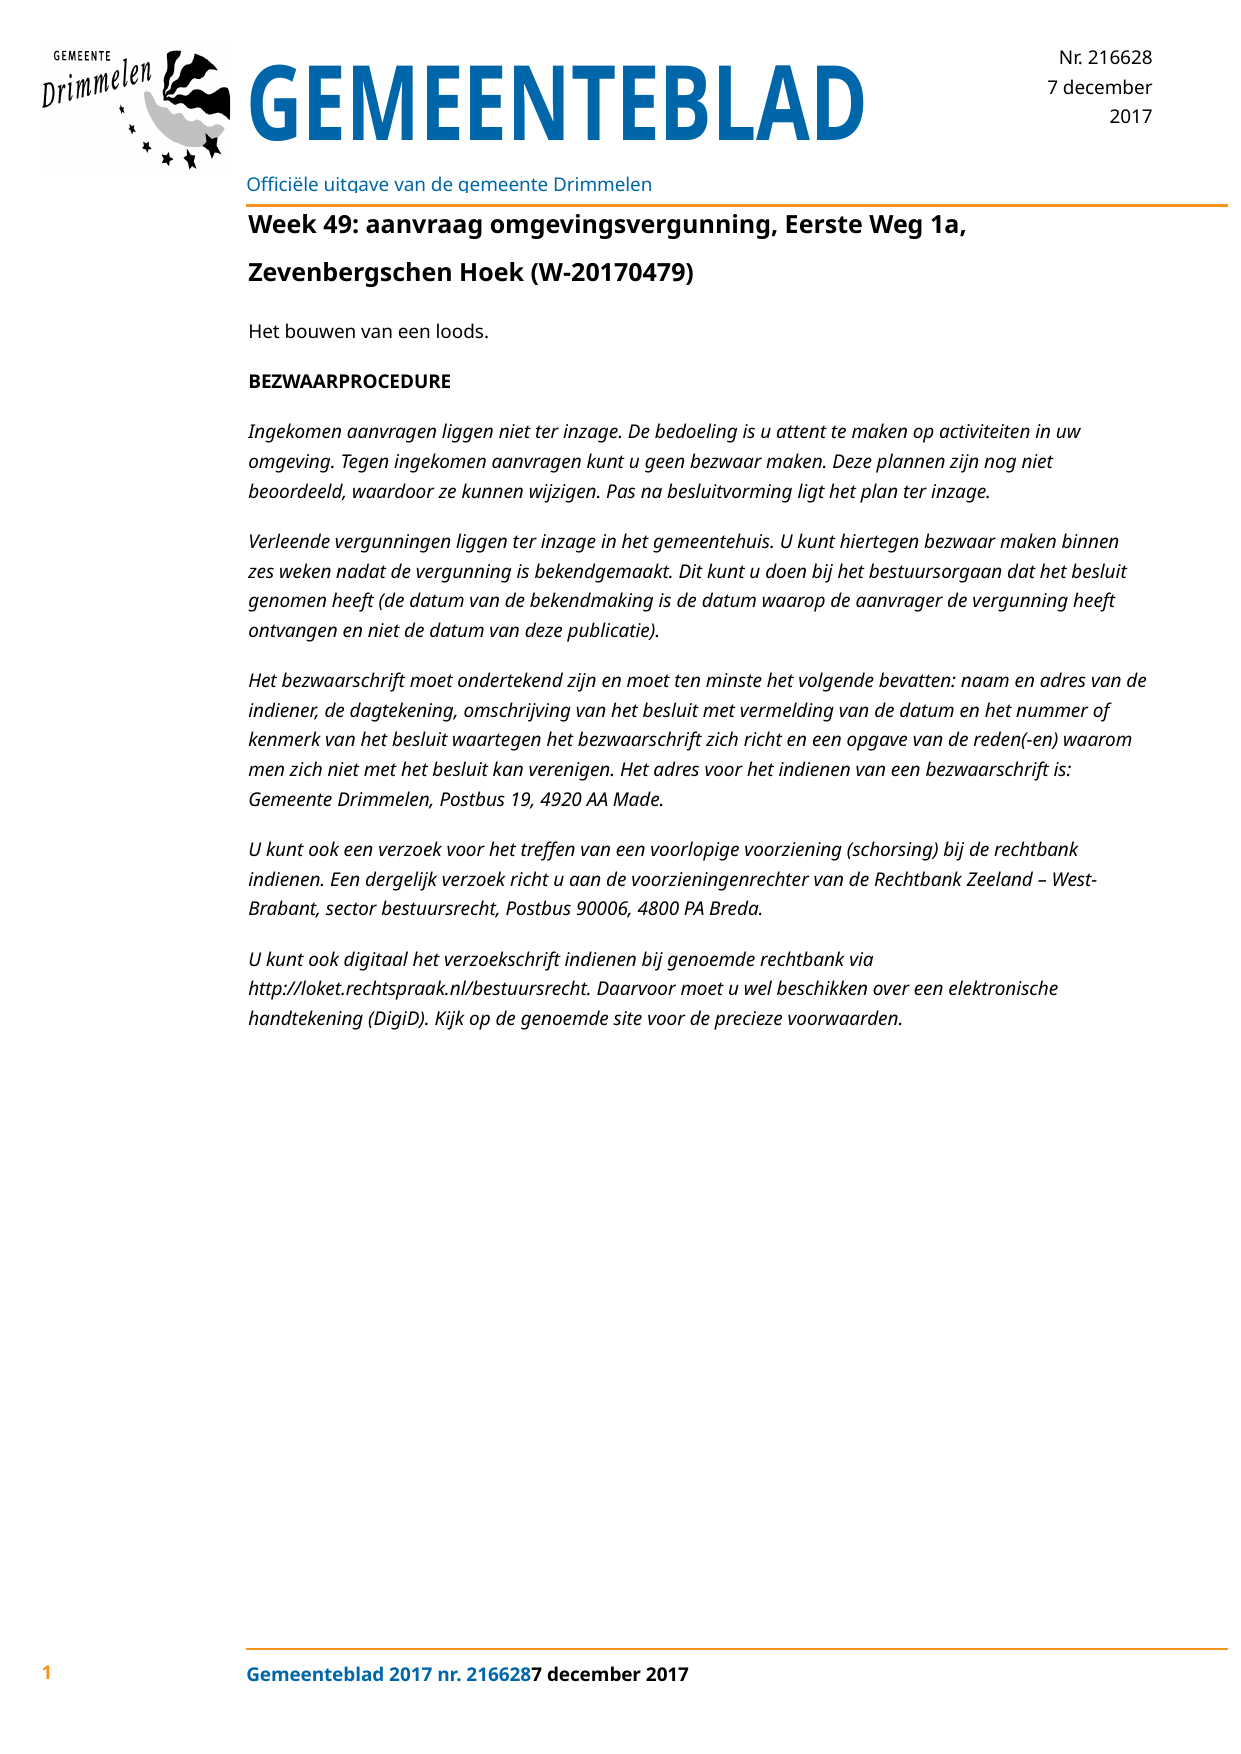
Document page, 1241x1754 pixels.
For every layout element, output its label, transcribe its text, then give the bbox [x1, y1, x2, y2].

text Verleende vergunningen liggen ter inzage in het gemeentehuis. U kunt hiertegen bezwaar maken binnen zes weken nadat de vergunning is bekendgemaakt. Dit kunt u doen bij het bestuursorgaan dat het besluit genomen heeft (de datum van de bekendmaking is de datum waarop de aanvrager de vergunning heeft ontvangen en niet de datum van deze publicatie). [248, 528, 1152, 643]
text Het bezwaarschrift moet ondertekend zijn en moet ten minste het volgende bevatten: naam en adres van de indiener, de dagtekening, omschrijving van het besluit met vermelding van de datum en het nummer of kenmerk van het besluit waartegen het bezwaarschrift zich richt en een opgave van de reden(-en) waarom men zich niet met het besluit kan verenigen. Het adres voor het indienen van een bezwaarschrift is: Gemeente Drimmelen, Postbus 19, 4920 AA Made. [248, 667, 1152, 812]
text U kunt ook een verzoek voor het treffen van een voorlopige voorziening (schorsing) bij de rechtbank indienen. Een dergelijk verzoek richt u aan de voorzieningenrechter van de Rechtbank Zeeland – West-Brabant, sector bestuursrecht, Postbus 90006, 4800 PA Breda. [248, 836, 1152, 921]
text Ingekomen aanvragen liggen niet ter inzage. De bedoeling is u attent te maken op activiteiten in uw omgeving. Tegen ingekomen aanvragen kunt u geen bezwaar maken. Deze plannen zijn nog niet beoordeeld, waardoor ze kunnen wijzigen. Pas na besluitvorming ligt het plan ter inzage. [248, 419, 1152, 504]
text U kunt ook digitaal het verzoekschrift indienen bij genoemde rechtbank via http://loket.rechtspraak.nl/bestuursrecht. Daarvoor moet u wel beschikken over een elektronische handtekening (DigiD). Kijk op de genoemde site voor de precieze voorwaarden. [248, 946, 1152, 1031]
text Week 49: aanvraag omgevingsvergunning, Eerste Weg 1a, Zevenbergschen Hoek (W-20170479) [248, 207, 1152, 288]
picture [41, 47, 231, 172]
text Het bouwen van een loods. [248, 318, 1152, 344]
text BEZWAARPROCEDURE [248, 368, 1152, 394]
